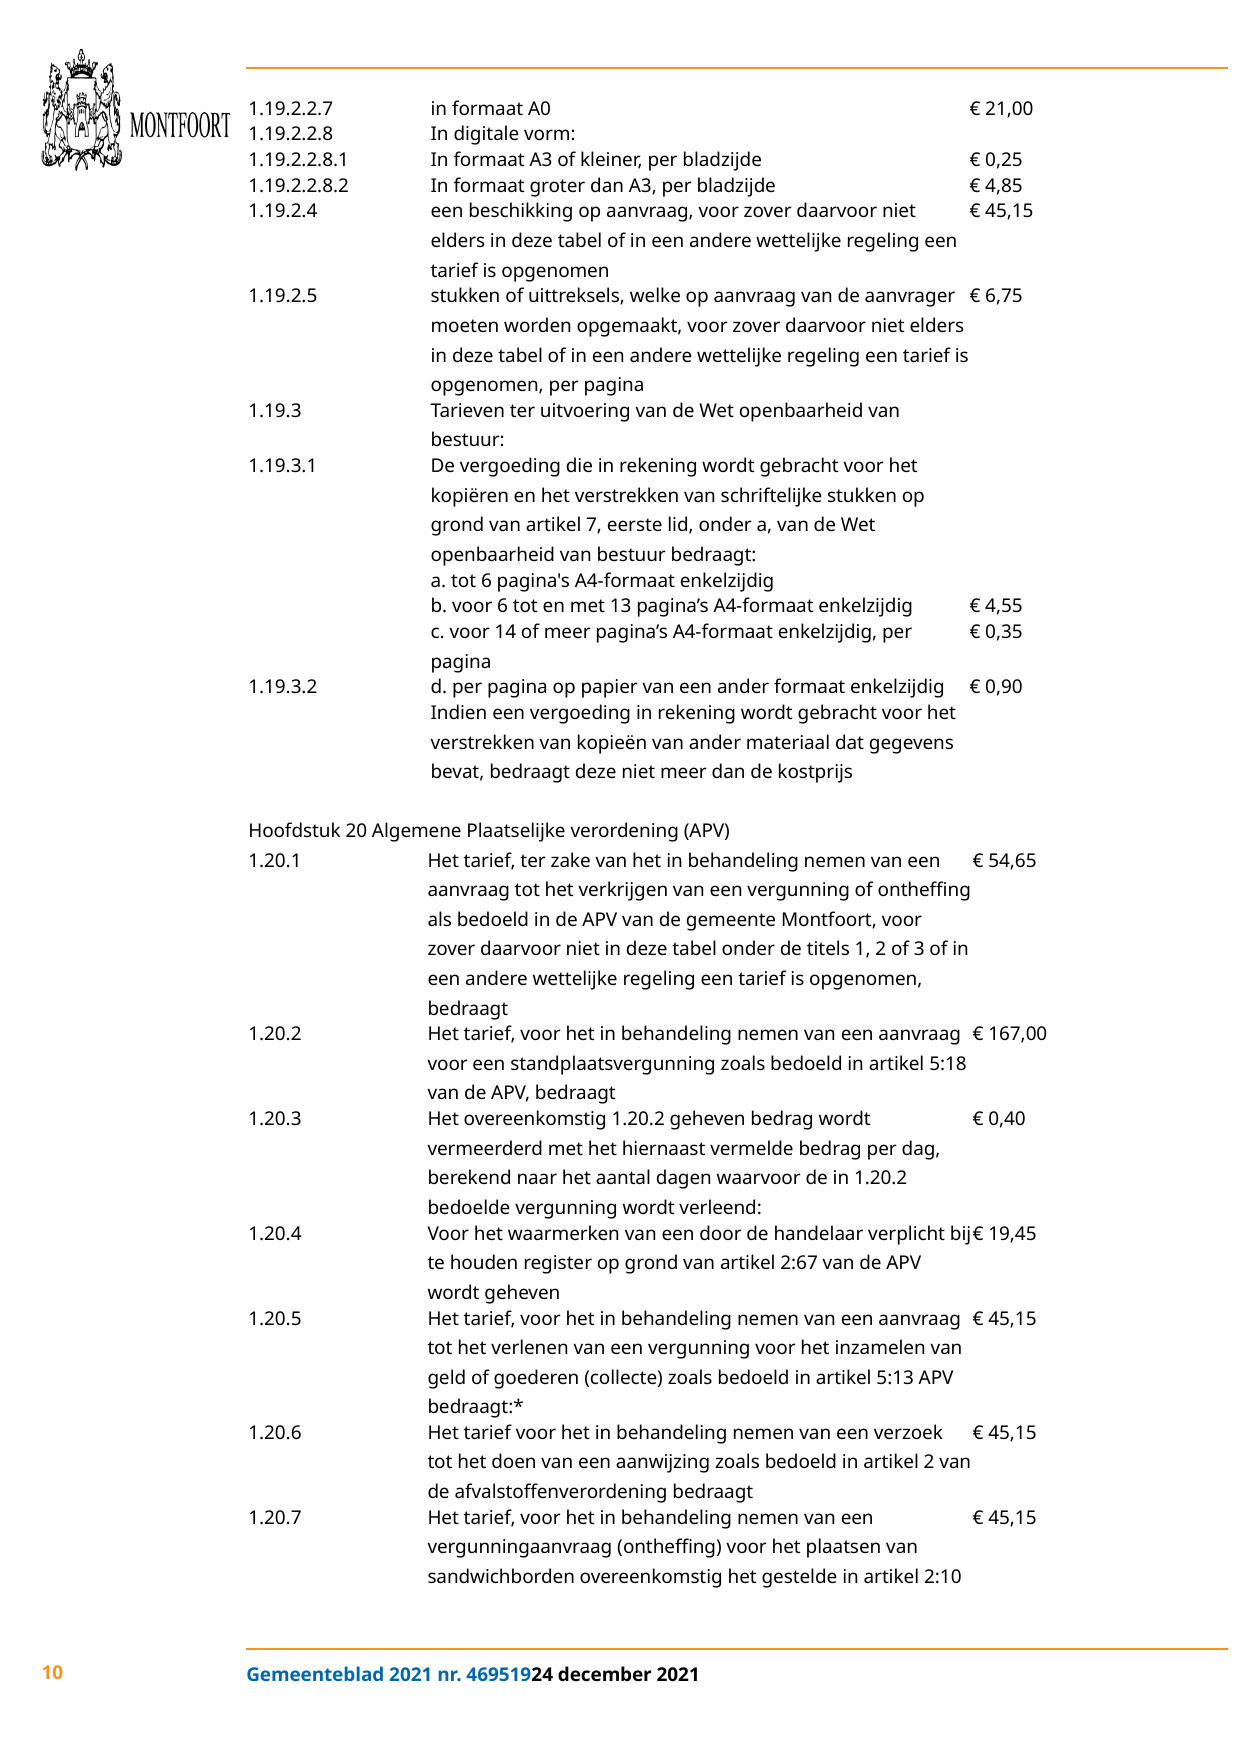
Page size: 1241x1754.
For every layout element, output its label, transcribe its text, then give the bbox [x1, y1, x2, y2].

table_cell € 45,15 [973, 1419, 1152, 1504]
table_cell in formaat A0 [430, 95, 969, 121]
table_cell 1.20.6 [248, 1419, 427, 1504]
table_cell 1.19.2.4 [248, 198, 430, 283]
table_cell De vergoeding die in rekening wordt gebracht voor het kopiëren en het verstrekken van schriftelijke stukken op grond van artikel 7, eerste lid, onder a, van de Wet openbaarheid van bestuur bedraagt: [430, 453, 969, 567]
table_cell 1.19.3 [248, 397, 430, 452]
table_cell [248, 567, 430, 593]
table_cell 1.19.2.2.8.1 [248, 146, 430, 172]
table_cell c. voor 14 of meer pagina’s A4-formaat enkelzijdig, per pagina [430, 618, 969, 674]
table_cell 1.20.7 [248, 1504, 427, 1589]
picture [41, 47, 231, 172]
table_cell een beschikking op aanvraag, voor zover daarvoor niet elders in deze tabel of in een andere wettelijke regeling een tarief is opgenomen [430, 198, 969, 283]
table_cell 1.19.2.5 [248, 283, 430, 397]
table_cell 1.20.5 [248, 1305, 427, 1419]
table_cell € 6,75 [969, 283, 1152, 397]
table_cell [969, 121, 1152, 146]
table_cell In formaat A3 of kleiner, per bladzijde [430, 146, 969, 172]
table_cell 1.19.2.2.7 [248, 95, 430, 121]
table_cell Tarieven ter uitvoering van de Wet openbaarheid van bestuur: [430, 397, 969, 452]
table_cell € 4,55 [969, 593, 1152, 618]
table_cell € 167,00 [973, 1020, 1152, 1105]
table_cell € 0,40 [973, 1105, 1152, 1220]
table_cell € 0,90 [969, 674, 1152, 699]
table_cell [248, 618, 430, 674]
table_cell 1.19.2.2.8 [248, 121, 430, 146]
table_header 1.20.1 [248, 847, 427, 1020]
table_cell [969, 453, 1152, 567]
table_cell [969, 397, 1152, 452]
text Hoofdstuk 20 Algemene Plaatselijke verordening (APV) [248, 817, 1152, 843]
table_header Het tarief, ter zake van het in behandeling nemen van een aanvraag tot het verkrijgen van een vergunning of ontheffing als bedoeld in de APV van de gemeente Montfoort, voor zover daarvoor niet in deze tabel onder de titels 1, 2 of 3 of in een andere wettelijke regeling een tarief is opgenomen, bedraagt [427, 847, 972, 1020]
table_cell 1.20.3 [248, 1105, 427, 1220]
table_cell 1.20.2 [248, 1020, 427, 1105]
table_cell Het tarief voor het in behandeling nemen van een verzoek tot het doen van een aanwijzing zoals bedoeld in artikel 2 van de afvalstoffenverordening bedraagt [427, 1419, 972, 1504]
table_cell Het tarief, voor het in behandeling nemen van een aanvraag tot het verlenen van een vergunning voor het inzamelen van geld of goederen (collecte) zoals bedoeld in artikel 5:13 APV bedraagt:* [427, 1305, 972, 1419]
table_cell € 45,15 [969, 198, 1152, 283]
table_cell [969, 699, 1152, 784]
table_cell Voor het waarmerken van een door de handelaar verplicht bij te houden register op grond van artikel 2:67 van de APV wordt geheven [427, 1220, 972, 1305]
table_cell b. voor 6 tot en met 13 pagina’s A4-formaat enkelzijdig [430, 593, 969, 618]
table_cell 1.20.4 [248, 1220, 427, 1305]
table_cell € 19,45 [973, 1220, 1152, 1305]
table_cell 1.19.2.2.8.2 [248, 172, 430, 198]
table_cell € 45,15 [973, 1504, 1152, 1589]
table_cell € 0,35 [969, 618, 1152, 674]
table_cell € 45,15 [973, 1305, 1152, 1419]
table_cell € 0,25 [969, 146, 1152, 172]
table_cell a. tot 6 pagina's A4-formaat enkelzijdig [430, 567, 969, 593]
table_cell Het tarief, voor het in behandeling nemen van een aanvraag voor een standplaatsvergunning zoals bedoeld in artikel 5:18 van de APV, bedraagt [427, 1020, 972, 1105]
table_cell € 21,00 [969, 95, 1152, 121]
table_cell Het tarief, voor het in behandeling nemen van een vergunningaanvraag (ontheffing) voor het plaatsen van sandwichborden overeenkomstig het gestelde in artikel 2:10 [427, 1504, 972, 1589]
table_cell In formaat groter dan A3, per bladzijde [430, 172, 969, 198]
table_cell d. per pagina op papier van een ander formaat enkelzijdig [430, 674, 969, 699]
table_cell Indien een vergoeding in rekening wordt gebracht voor het verstrekken van kopieën van ander materiaal dat gegevens bevat, bedraagt deze niet meer dan de kostprijs [430, 699, 969, 784]
table_cell [248, 593, 430, 618]
table_cell [969, 567, 1152, 593]
table_cell 1.19.3.2 [248, 674, 430, 699]
table_cell [248, 699, 430, 784]
table_cell stukken of uittreksels, welke op aanvraag van de aanvrager moeten worden opgemaakt, voor zover daarvoor niet elders in deze tabel of in een andere wettelijke regeling een tarief is opgenomen, per pagina [430, 283, 969, 397]
table_cell Het overeenkomstig 1.20.2 geheven bedrag wordt vermeerderd met het hiernaast vermelde bedrag per dag, berekend naar het aantal dagen waarvoor de in 1.20.2 bedoelde vergunning wordt verleend: [427, 1105, 972, 1220]
table_header € 54,65 [973, 847, 1152, 1020]
table_cell € 4,85 [969, 172, 1152, 198]
table_cell In digitale vorm: [430, 121, 969, 146]
table_cell 1.19.3.1 [248, 453, 430, 567]
